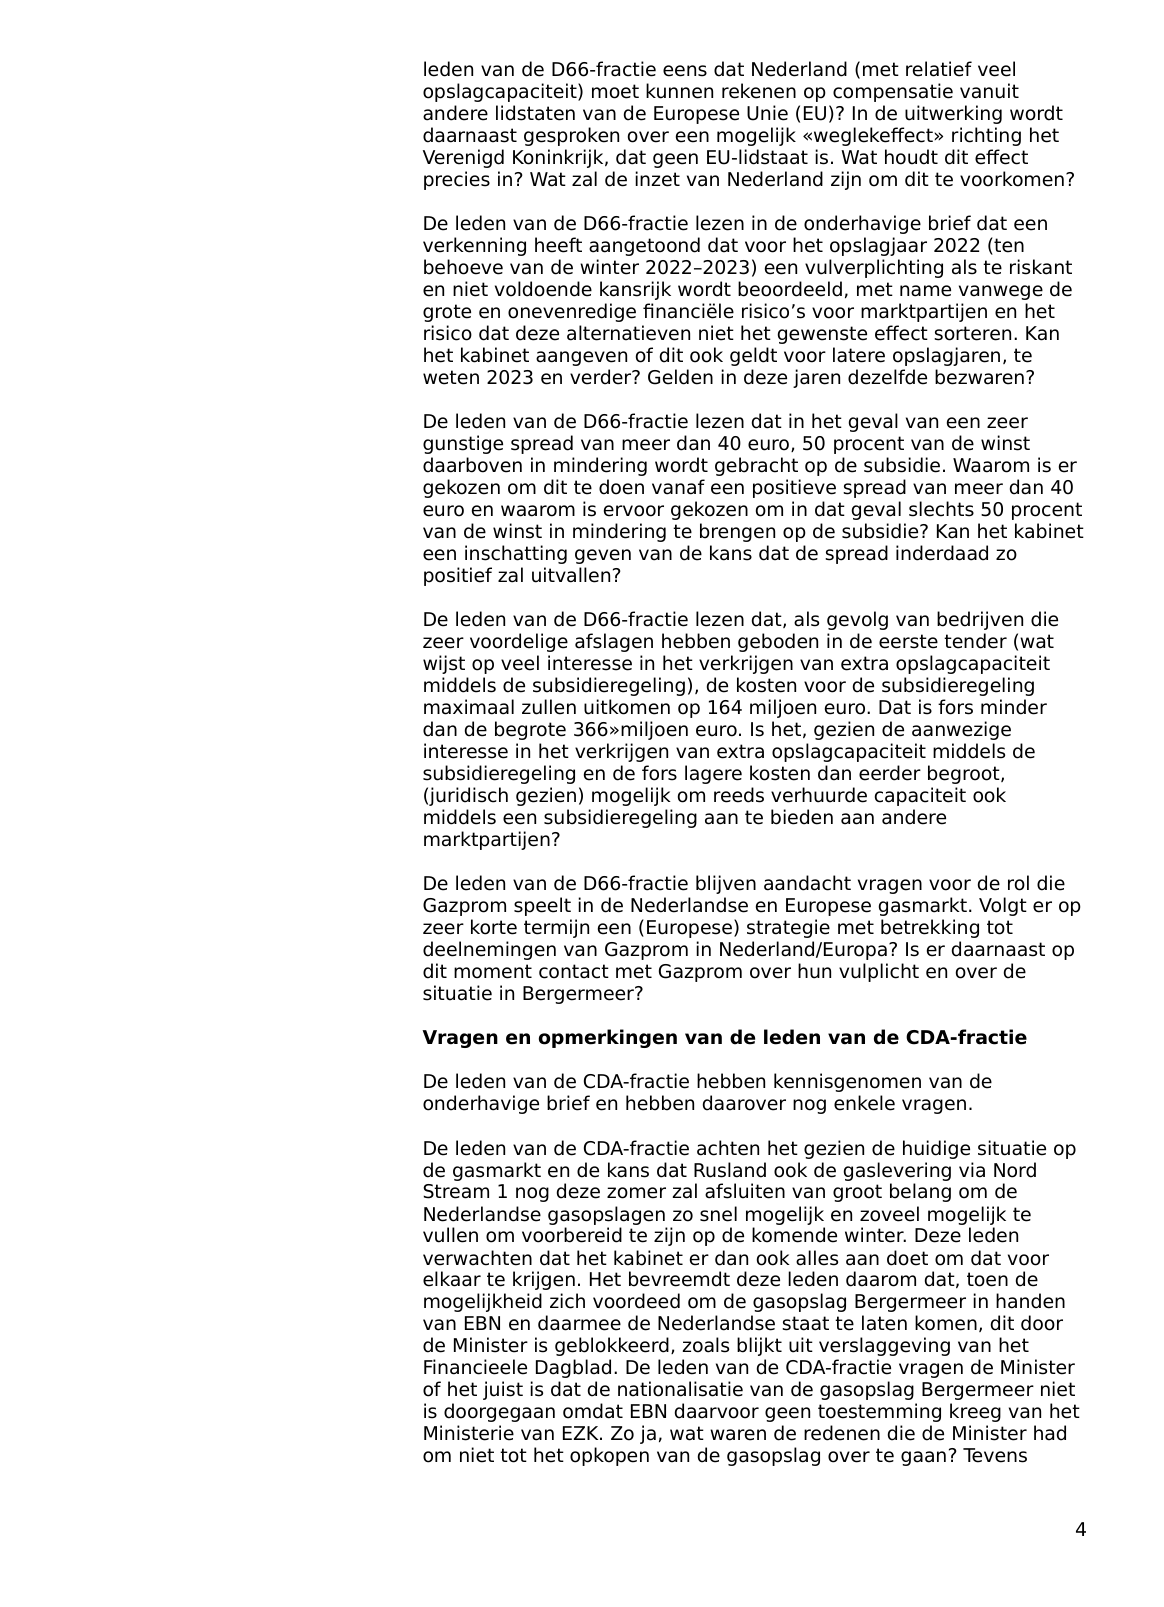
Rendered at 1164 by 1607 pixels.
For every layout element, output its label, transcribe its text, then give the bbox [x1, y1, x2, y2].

subtitle Vragen en opmerkingen van de leden van de CDA-fractie [422, 1027, 1087, 1049]
text De leden van de D66-fractie blijven aandacht vragen voor de rol die Gazprom speelt in de Nederlandse en Europese gasmarkt. Volgt er op zeer korte termijn een (Europese) strategie met betrekking tot deelnemingen van Gazprom in Nederland/Europa? Is er daarnaast op dit moment contact met Gazprom over hun vulplicht en over de situatie in Bergermeer? [422, 873, 1087, 1005]
text De leden van de CDA-fractie achten het gezien de huidige situatie op de gasmarkt en de kans dat Rusland ook de gaslevering via Nord Stream 1 nog deze zomer zal afsluiten van groot belang om de Nederlandse gasopslagen zo snel mogelijk en zoveel mogelijk te vullen om voorbereid te zijn op de komende winter. Deze leden verwachten dat het kabinet er dan ook alles aan doet om dat voor elkaar te krijgen. Het bevreemdt deze leden daarom dat, toen de mogelijkheid zich voordeed om de gasopslag Bergermeer in handen van EBN en daarmee de Nederlandse staat te laten komen, dit door de Minister is geblokkeerd, zoals blijkt uit verslaggeving van het Financieele Dagblad. De leden van de CDA-fractie vragen de Minister of het juist is dat de nationalisatie van de gasopslag Bergermeer niet is doorgegaan omdat EBN daarvoor geen toestemming kreeg van het Ministerie van EZK. Zo ja, wat waren de redenen die de Minister had om niet tot het opkopen van de gasopslag over te gaan? Tevens [422, 1137, 1087, 1467]
text De leden van de D66-fractie lezen in de onderhavige brief dat een verkenning heeft aangetoond dat voor het opslagjaar 2022 (ten behoeve van de winter 2022–2023) een vulverplichting als te riskant en niet voldoende kansrijk wordt beoordeeld, met name vanwege de grote en onevenredige financiële risico’s voor marktpartijen en het risico dat deze alternatieven niet het gewenste effect sorteren. Kan het kabinet aangeven of dit ook geldt voor latere opslagjaren, te weten 2023 en verder? Gelden in deze jaren dezelfde bezwaren? [422, 213, 1087, 389]
text leden van de D66-fractie eens dat Nederland (met relatief veel opslagcapaciteit) moet kunnen rekenen op compensatie vanuit andere lidstaten van de Europese Unie (EU)? In de uitwerking wordt daarnaast gesproken over een mogelijk «weglekeffect» richting het Verenigd Koninkrijk, dat geen EU-lidstaat is. Wat houdt dit effect precies in? Wat zal de inzet van Nederland zijn om dit te voorkomen? [422, 59, 1087, 191]
text De leden van de D66-fractie lezen dat in het geval van een zeer gunstige spread van meer dan 40 euro, 50 procent van de winst daarboven in mindering wordt gebracht op de subsidie. Waarom is er gekozen om dit te doen vanaf een positieve spread van meer dan 40 euro en waarom is ervoor gekozen om in dat geval slechts 50 procent van de winst in mindering te brengen op de subsidie? Kan het kabinet een inschatting geven van de kans dat de spread inderdaad zo positief zal uitvallen? [422, 411, 1087, 587]
text De leden van de D66-fractie lezen dat, als gevolg van bedrijven die zeer voordelige afslagen hebben geboden in de eerste tender (wat wijst op veel interesse in het verkrijgen van extra opslagcapaciteit middels de subsidieregeling), de kosten voor de subsidieregeling maximaal zullen uitkomen op 164 miljoen euro. Dat is fors minder dan de begrote 366»miljoen euro. Is het, gezien de aanwezige interesse in het verkrijgen van extra opslagcapaciteit middels de subsidieregeling en de fors lagere kosten dan eerder begroot, (juridisch gezien) mogelijk om reeds verhuurde capaciteit ook middels een subsidieregeling aan te bieden aan andere marktpartijen? [422, 609, 1087, 851]
text De leden van de CDA-fractie hebben kennisgenomen van de onderhavige brief en hebben daarover nog enkele vragen. [422, 1071, 1087, 1115]
